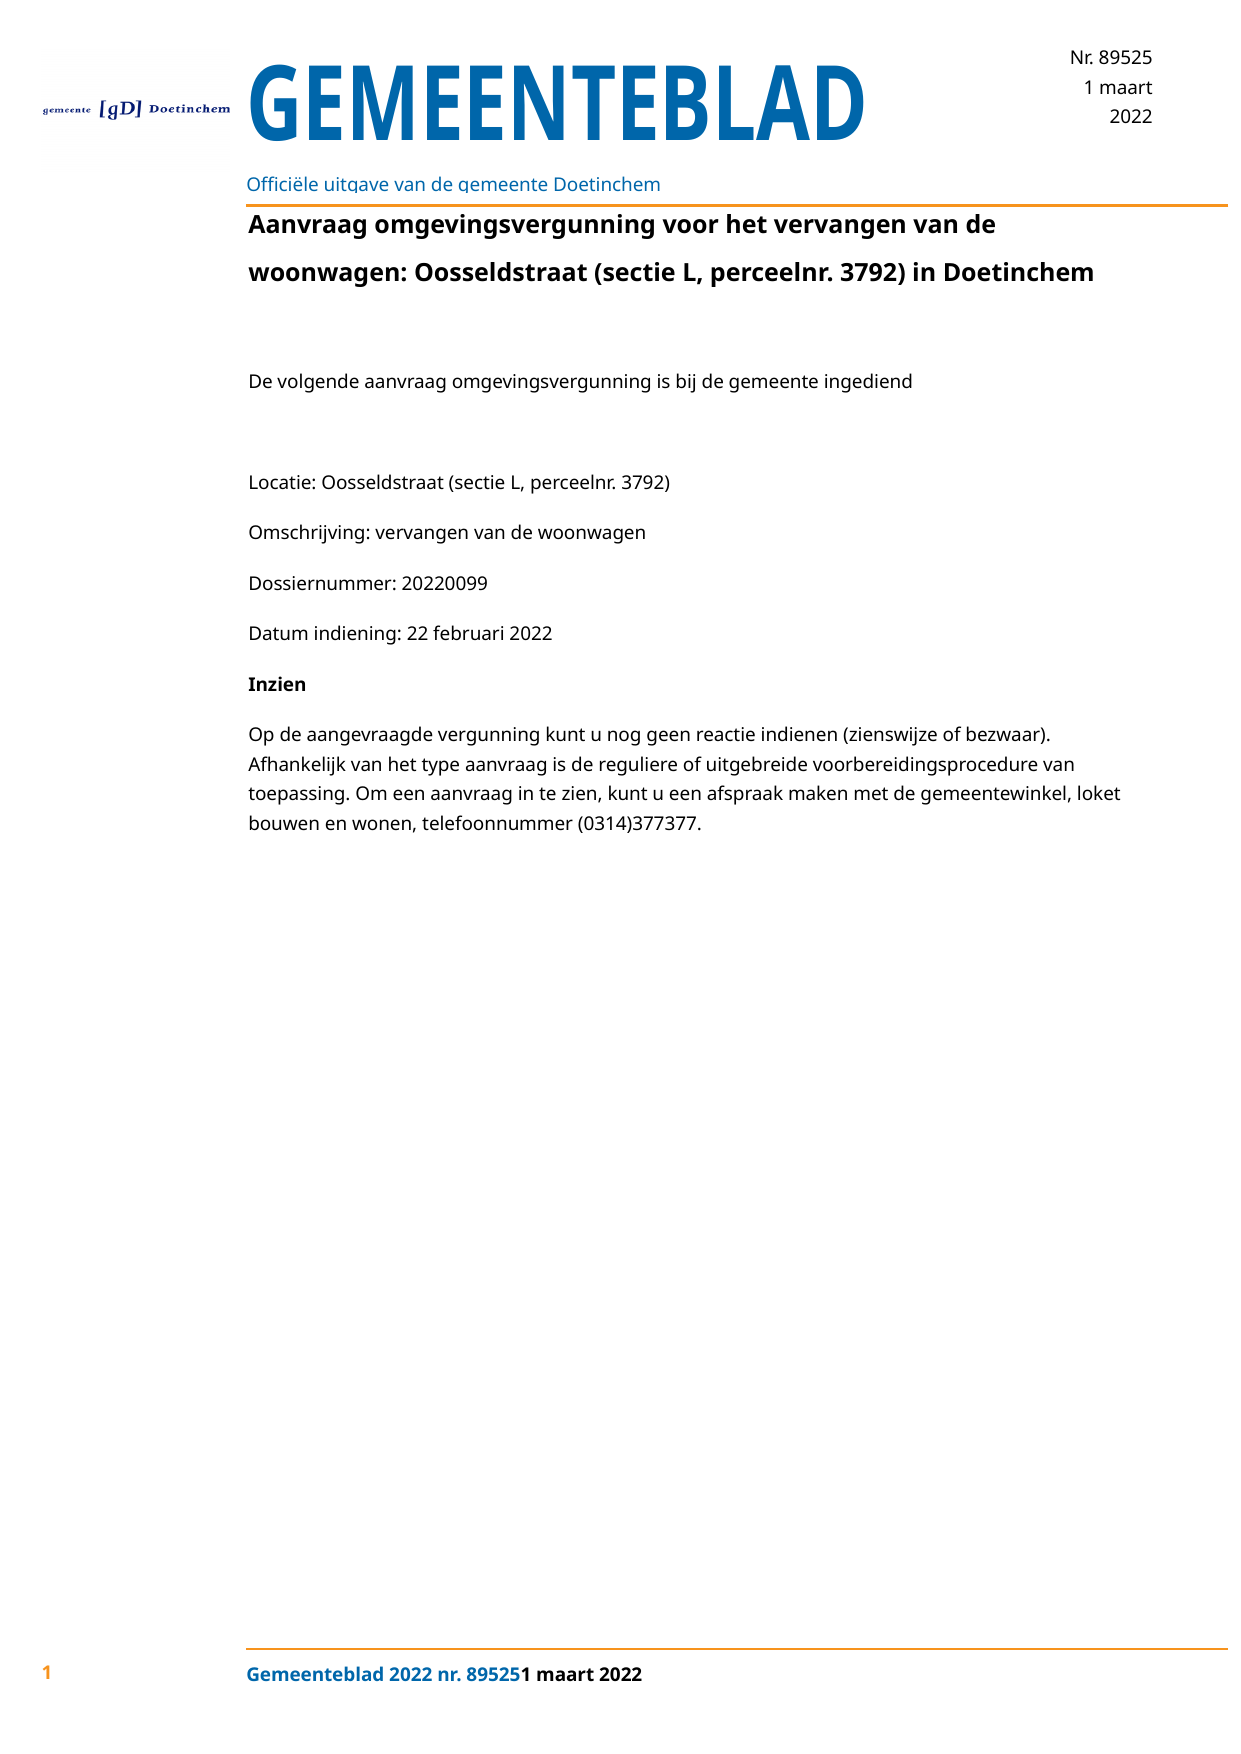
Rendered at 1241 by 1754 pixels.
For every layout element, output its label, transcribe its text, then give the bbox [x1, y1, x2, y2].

text De volgende aanvraag omgevingsvergunning is bij de gemeente ingediend [248, 368, 1152, 394]
text Locatie: Oosseldstraat (sectie L, perceelnr. 3792) [248, 469, 1152, 495]
text Aanvraag omgevingsvergunning voor het vervangen van de woonwagen: Oosseldstraat (sectie L, perceelnr. 3792) in Doetinchem [248, 207, 1152, 288]
text Dossiernummer: 20220099 [248, 570, 1152, 596]
text Omschrijving: vervangen van de woonwagen [248, 519, 1152, 545]
picture [41, 47, 231, 172]
text Inzien [248, 671, 1152, 697]
text Datum indiening: 22 februari 2022 [248, 620, 1152, 646]
text Op de aangevraagde vergunning kunt u nog geen reactie indienen (zienswijze of bezwaar). Afhankelijk van het type aanvraag is de reguliere of uitgebreide voorbereidingsprocedure van toepassing. Om een aanvraag in te zien, kunt u een afspraak maken met de gemeentewinkel, loket bouwen en wonen, telefoonnummer (0314)377377. [248, 721, 1152, 836]
